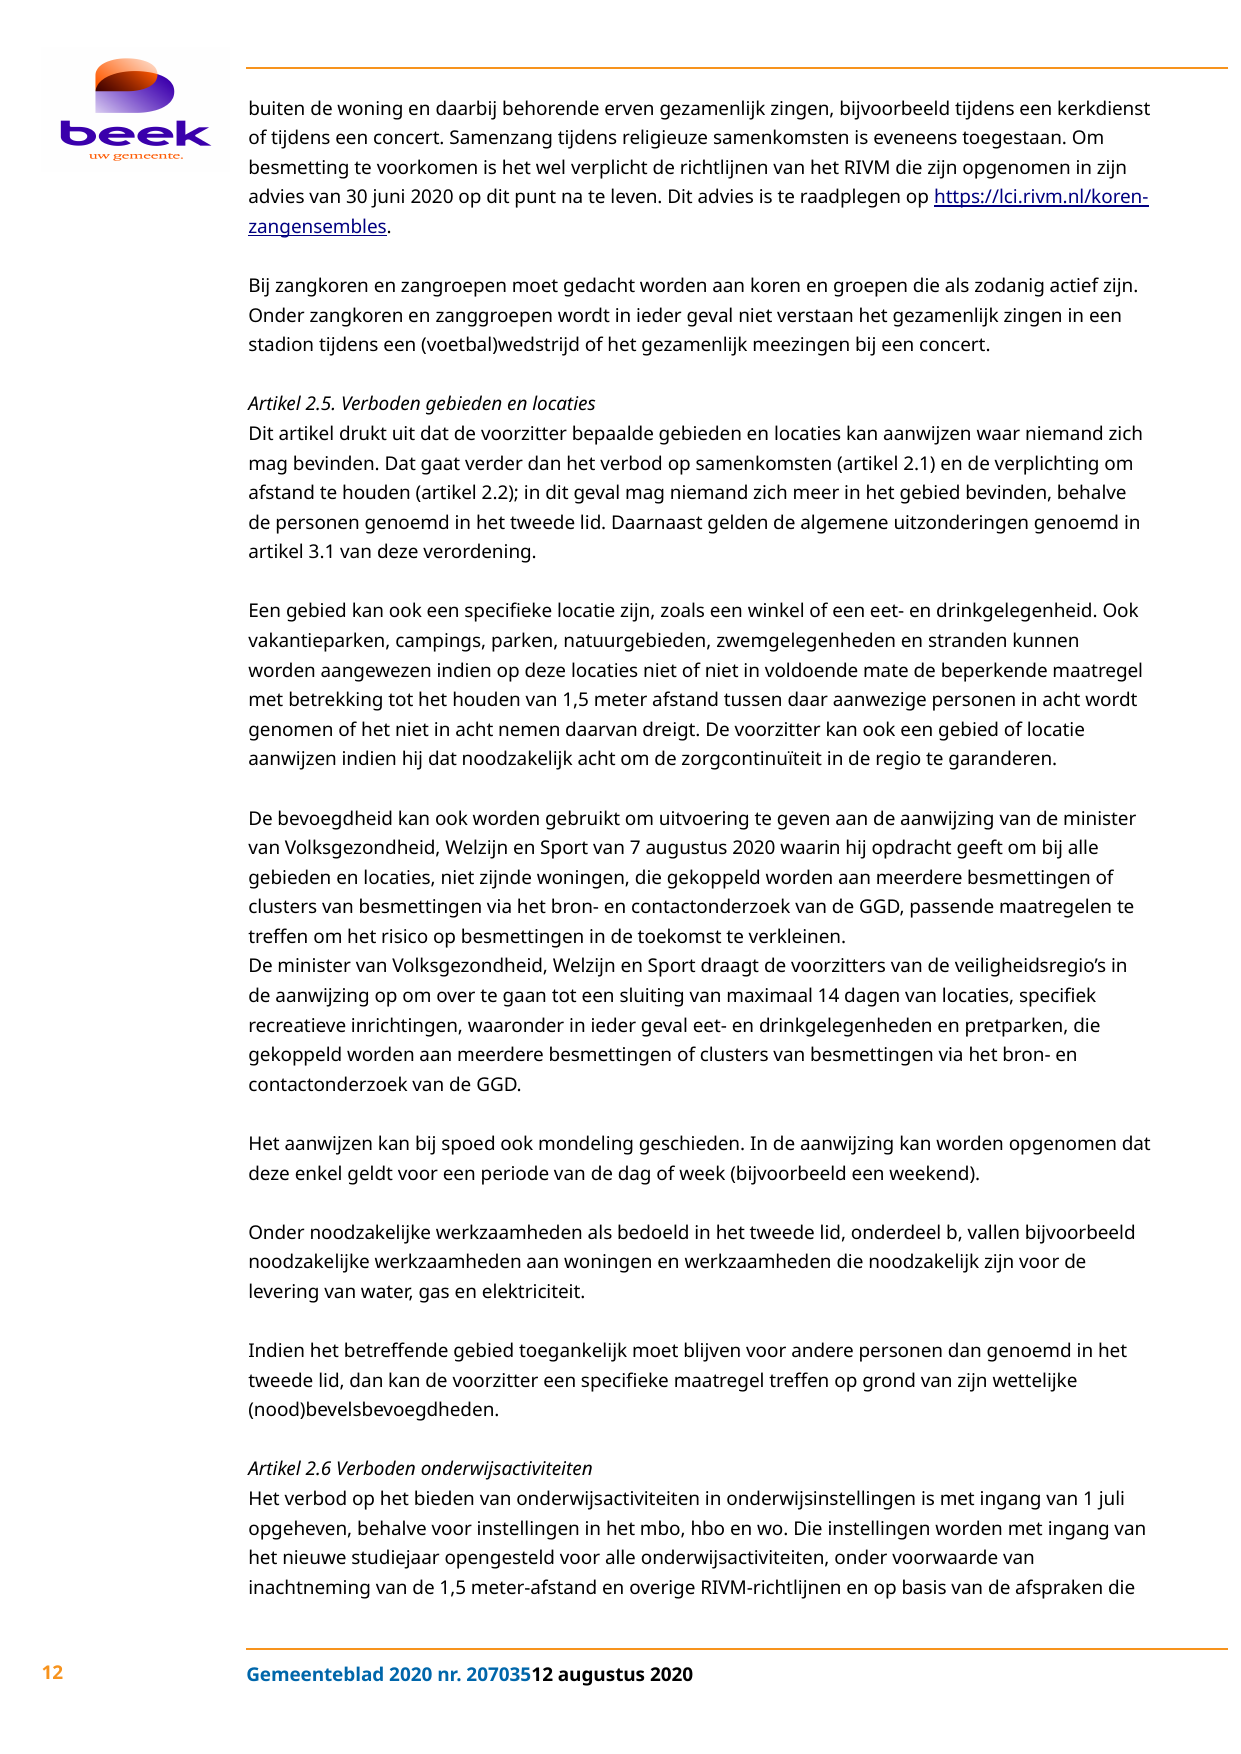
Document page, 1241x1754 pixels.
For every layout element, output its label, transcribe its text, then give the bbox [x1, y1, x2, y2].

text Onder noodzakelijke werkzaamheden als bedoeld in het tweede lid, onderdeel b, vallen bijvoorbeeld noodzakelijke werkzaamheden aan woningen en werkzaamheden die noodzakelijk zijn voor de levering van water, gas en elektriciteit. [248, 1219, 1152, 1304]
text Artikel 2.5. Verboden gebieden en locaties [248, 391, 1152, 416]
text Een gebied kan ook een specifieke locatie zijn, zoals een winkel of een eet- en drinkgelegenheid. Ook vakantieparken, campings, parken, natuurgebieden, zwemgelegenheden en stranden kunnen worden aangewezen indien op deze locaties niet of niet in voldoende mate de beperkende maatregel met betrekking tot het houden van 1,5 meter afstand tussen daar aanwezige personen in acht wordt genomen of het niet in acht nemen daarvan dreigt. De voorzitter kan ook een gebied of locatie aanwijzen indien hij dat noodzakelijk acht om de zorgcontinuïteit in de regio te garanderen. [248, 598, 1152, 771]
text buiten de woning en daarbij behorende erven gezamenlijk zingen, bijvoorbeeld tijdens een kerkdienst of tijdens een concert. Samenzang tijdens religieuze samenkomsten is eveneens toegestaan. Om besmetting te voorkomen is het wel verplicht de richtlijnen van het RIVM die zijn opgenomen in zijn advies van 30 juni 2020 op dit punt na te leven. Dit advies is te raadplegen op https://lci.rivm.nl/koren-zangensembles. [248, 95, 1152, 239]
text Het verbod op het bieden van onderwijsactiviteiten in onderwijsinstellingen is met ingang van 1 juli opgeheven, behalve voor instellingen in het mbo, hbo en wo. Die instellingen worden met ingang van het nieuwe studiejaar opengesteld voor alle onderwijsactiviteiten, onder voorwaarde van inachtneming van de 1,5 meter-afstand en overige RIVM-richtlijnen en op basis van de afspraken die [248, 1485, 1152, 1600]
text De minister van Volksgezondheid, Welzijn en Sport draagt de voorzitters van de veiligheidsregio’s in de aanwijzing op om over te gaan tot een sluiting van maximaal 14 dagen van locaties, specifiek recreatieve inrichtingen, waaronder in ieder geval eet- en drinkgelegenheden en pretparken, die gekoppeld worden aan meerdere besmettingen of clusters van besmettingen via het bron- en contactonderzoek van de GGD. [248, 953, 1152, 1097]
text De bevoegdheid kan ook worden gebruikt om uitvoering te geven aan de aanwijzing van de minister van Volksgezondheid, Welzijn en Sport van 7 augustus 2020 waarin hij opdracht geeft om bij alle gebieden en locaties, niet zijnde woningen, die gekoppeld worden aan meerdere besmettingen of clusters van besmettingen via het bron- en contactonderzoek van de GGD, passende maatregelen te treffen om het risico op besmettingen in de toekomst te verkleinen. [248, 805, 1152, 949]
text Indien het betreffende gebied toegankelijk moet blijven voor andere personen dan genoemd in het tweede lid, dan kan de voorzitter een specifieke maatregel treffen op grond van zijn wettelijke (nood)bevelsbevoegdheden. [248, 1337, 1152, 1422]
text Dit artikel drukt uit dat de voorzitter bepaalde gebieden en locaties kan aanwijzen waar niemand zich mag bevinden. Dat gaat verder dan het verbod op samenkomsten (artikel 2.1) en de verplichting om afstand te houden (artikel 2.2); in dit geval mag niemand zich meer in het gebied bevinden, behalve de personen genoemd in het tweede lid. Daarnaast gelden de algemene uitzonderingen genoemd in artikel 3.1 van deze verordening. [248, 420, 1152, 564]
text Artikel 2.6 Verboden onderwijsactiviteiten [248, 1456, 1152, 1481]
text Het aanwijzen kan bij spoed ook mondeling geschieden. In de aanwijzing kan worden opgenomen dat deze enkel geldt voor een periode van de dag of week (bijvoorbeeld een weekend). [248, 1130, 1152, 1186]
text Bij zangkoren en zangroepen moet gedacht worden aan koren en groepen die als zodanig actief zijn. Onder zangkoren en zanggroepen wordt in ieder geval niet verstaan het gezamenlijk zingen in een stadion tijdens een (voetbal)wedstrijd of het gezamenlijk meezingen bij een concert. [248, 272, 1152, 357]
picture [41, 47, 231, 172]
